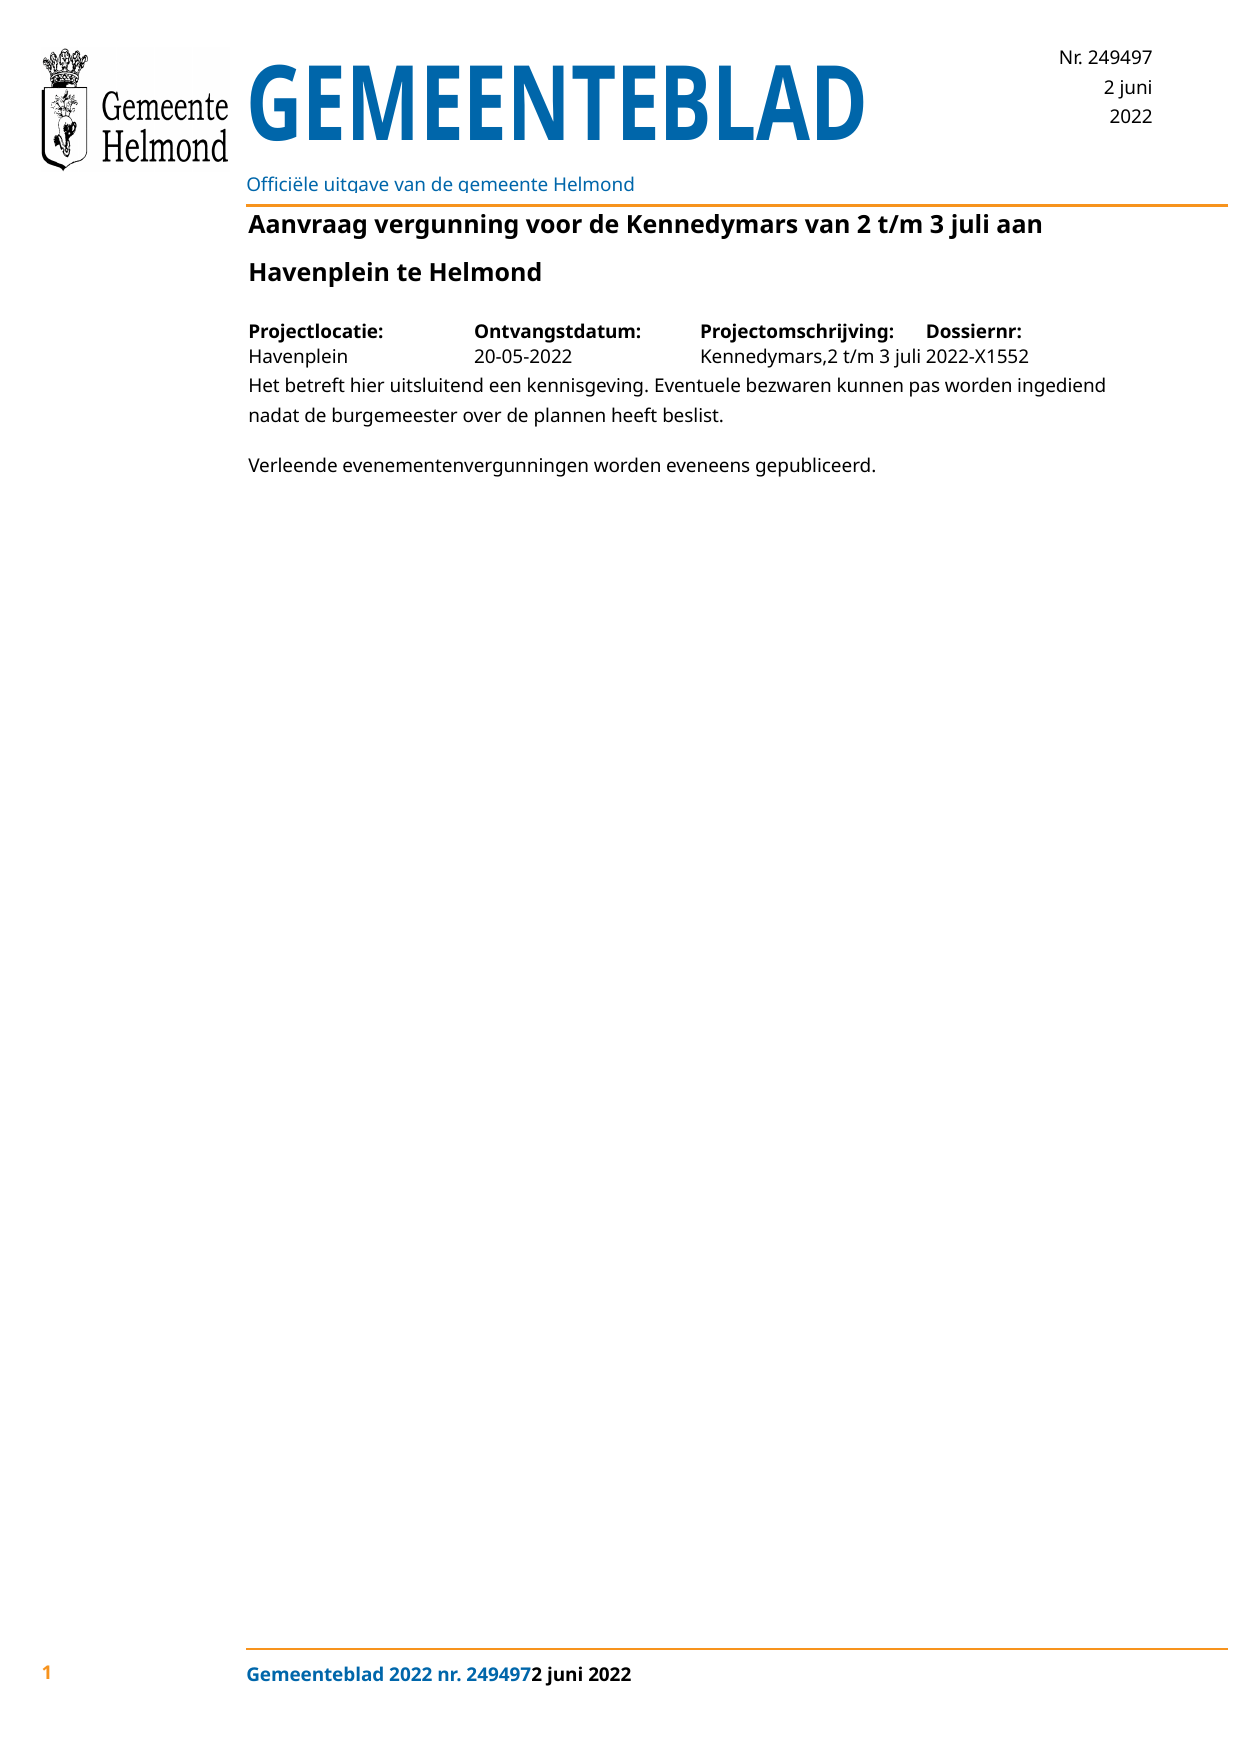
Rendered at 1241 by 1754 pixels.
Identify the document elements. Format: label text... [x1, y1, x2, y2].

table_header Dossiernr: [926, 318, 1152, 344]
table_cell Kennedymars,2 t/m 3 juli [700, 344, 926, 369]
text Verleende evenementenvergunningen worden eveneens gepubliceerd. [248, 453, 1152, 478]
table_header Projectomschrijving: [700, 318, 926, 344]
table_header Ontvangstdatum: [474, 318, 700, 344]
text Aanvraag vergunning voor de Kennedymars van 2 t/m 3 juli aan Havenplein te Helmond [248, 207, 1152, 288]
table_cell 20-05-2022 [474, 344, 700, 369]
text Het betreft hier uitsluitend een kennisgeving. Eventuele bezwaren kunnen pas worden ingediend nadat de burgemeester over de plannen heeft beslist. [248, 373, 1152, 428]
table_header Projectlocatie: [248, 318, 474, 344]
picture [41, 47, 231, 172]
table_cell Havenplein [248, 344, 474, 369]
table_cell 2022-X1552 [926, 344, 1152, 369]
